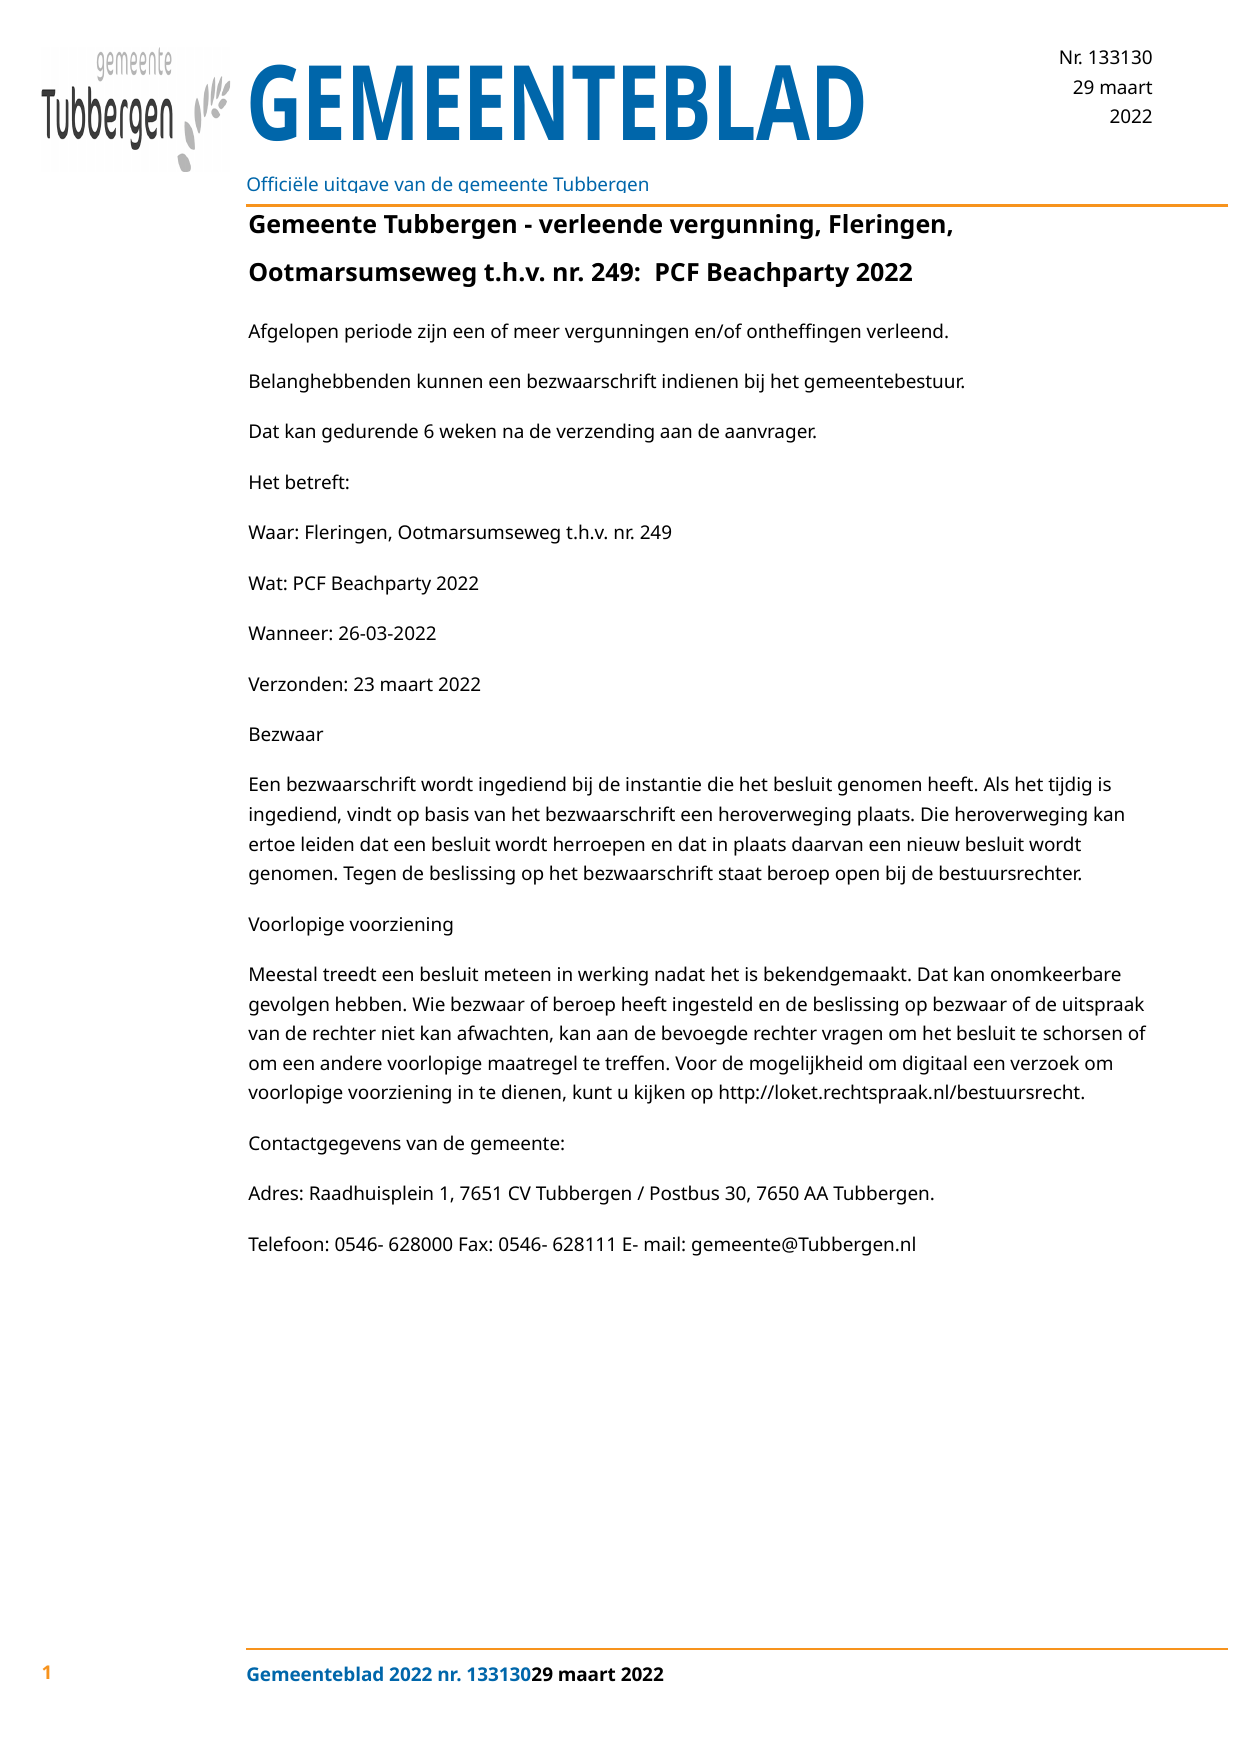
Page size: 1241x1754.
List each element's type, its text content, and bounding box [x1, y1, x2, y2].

text Adres: Raadhuisplein 1, 7651 CV Tubbergen / Postbus 30, 7650 AA Tubbergen. [248, 1180, 1152, 1206]
text Verzonden: 23 maart 2022 [248, 671, 1152, 697]
text Wanneer: 26-03-2022 [248, 620, 1152, 646]
text Contactgegevens van de gemeente: [248, 1130, 1152, 1156]
text Waar: Fleringen, Ootmarsumseweg t.h.v. nr. 249 [248, 519, 1152, 545]
text Het betreft: [248, 469, 1152, 495]
text Bezwaar [248, 721, 1152, 747]
picture [41, 47, 231, 172]
text Telefoon: 0546- 628000 Fax: 0546- 628111 E- mail: gemeente@Tubbergen.nl [248, 1231, 1152, 1257]
text Een bezwaarschrift wordt ingediend bij de instantie die het besluit genomen heeft. Als het tijdig is ingediend, vindt op basis van het bezwaarschrift een heroverweging plaats. Die heroverweging kan ertoe leiden dat een besluit wordt herroepen en dat in plaats daarvan een nieuw besluit wordt genomen. Tegen de beslissing op het bezwaarschrift staat beroep open bij de bestuursrechter. [248, 772, 1152, 886]
text Dat kan gedurende 6 weken na de verzending aan de aanvrager. [248, 419, 1152, 444]
text Belanghebbenden kunnen een bezwaarschrift indienen bij het gemeentebestuur. [248, 368, 1152, 394]
text Wat: PCF Beachparty 2022 [248, 570, 1152, 596]
text Meestal treedt een besluit meteen in werking nadat het is bekendgemaakt. Dat kan onomkeerbare gevolgen hebben. Wie bezwaar of beroep heeft ingesteld en de beslissing op bezwaar of de uitspraak van de rechter niet kan afwachten, kan aan de bevoegde rechter vragen om het besluit te schorsen of om een andere voorlopige maatregel te treffen. Voor de mogelijkheid om digitaal een verzoek om voorlopige voorziening in te dienen, kunt u kijken op http://loket.rechtspraak.nl/bestuursrecht. [248, 961, 1152, 1105]
text Afgelopen periode zijn een of meer vergunningen en/of ontheffingen verleend. [248, 318, 1152, 344]
text Gemeente Tubbergen - verleende vergunning, Fleringen, Ootmarsumseweg t.h.v. nr. 249: PCF Beachparty 2022 [248, 207, 1152, 288]
text Voorlopige voorziening [248, 911, 1152, 937]
